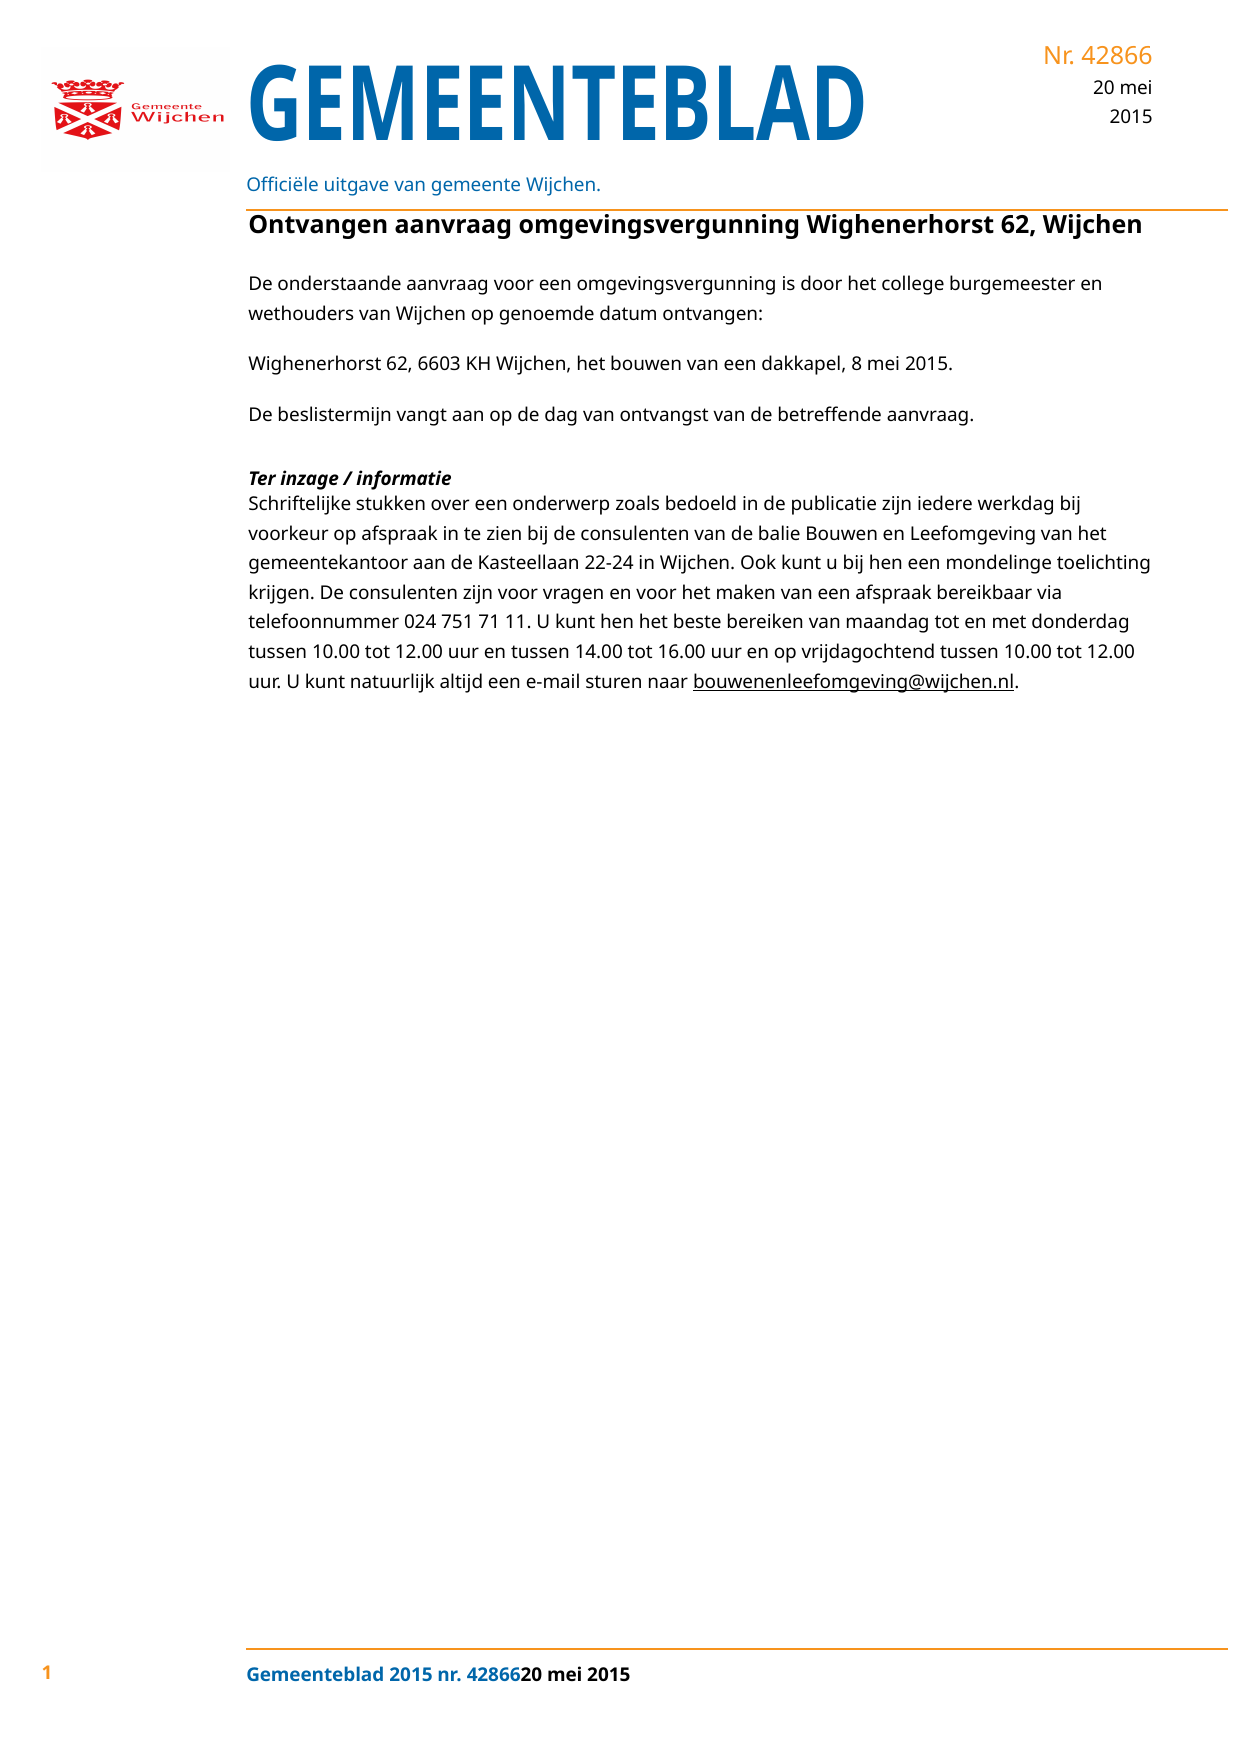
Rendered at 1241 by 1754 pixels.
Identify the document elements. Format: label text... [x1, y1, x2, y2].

text Schriftelijke stukken over een onderwerp zoals bedoeld in de publicatie zijn iedere werkdag bij voorkeur op afspraak in te zien bij de consulenten van de balie Bouwen en Leefomgeving van het gemeentekantoor aan de Kasteellaan 22-24 in Wijchen. Ook kunt u bij hen een mondelinge toelichting krijgen. De consulenten zijn voor vragen en voor het maken van een afspraak bereikbaar via telefoonnummer 024 751 71 11. U kunt hen het beste bereiken van maandag tot en met donderdag tussen 10.00 tot 12.00 uur en tussen 14.00 tot 16.00 uur en op vrijdagochtend tussen 10.00 tot 12.00 uur. U kunt natuurlijk altijd een e-mail sturen naar bouwenenleefomgeving@wijchen.nl. [248, 490, 1152, 694]
text De beslistermijn vangt aan op de dag van ontvangst van de betreffende aanvraag. [248, 401, 1152, 426]
text De onderstaande aanvraag voor een omgevingsvergunning is door het college burgemeester en wethouders van Wijchen op genoemde datum ontvangen: [248, 270, 1152, 326]
text Wighenerhorst 62, 6603 KH Wijchen, het bouwen van een dakkapel, 8 mei 2015. [248, 350, 1152, 376]
picture [41, 47, 231, 172]
text Ontvangen aanvraag omgevingsvergunning Wighenerhorst 62, Wijchen [248, 211, 1152, 241]
text Ter inzage / informatie [248, 465, 1152, 490]
